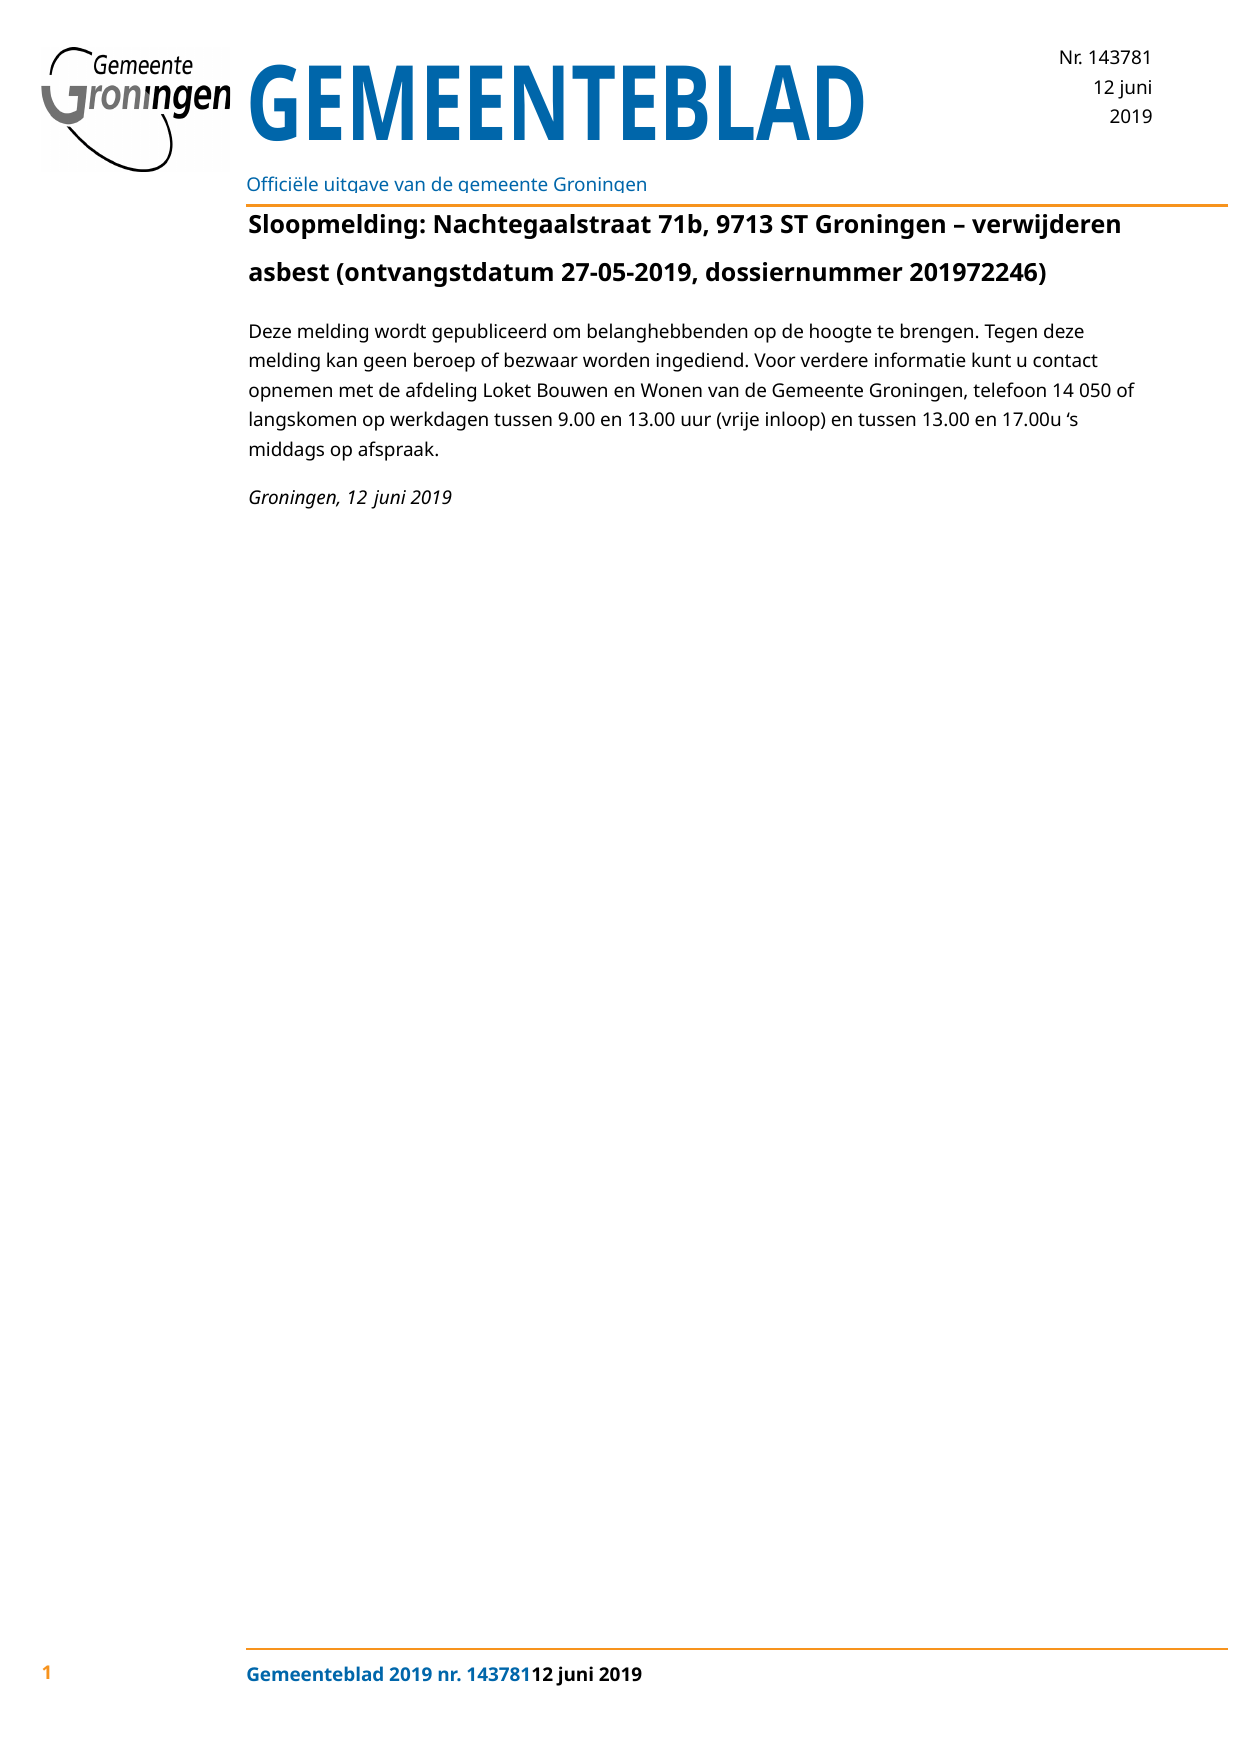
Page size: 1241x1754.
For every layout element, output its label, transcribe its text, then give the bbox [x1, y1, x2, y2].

picture [41, 47, 231, 172]
text Deze melding wordt gepubliceerd om belanghebbenden op de hoogte te brengen. Tegen deze melding kan geen beroep of bezwaar worden ingediend. Voor verdere informatie kunt u contact opnemen met de afdeling Loket Bouwen en Wonen van de Gemeente Groningen, telefoon 14 050 of langskomen op werkdagen tussen 9.00 en 13.00 uur (vrije inloop) en tussen 13.00 en 17.00u ‘s middags op afspraak. [248, 318, 1152, 462]
text Groningen, 12 juni 2019 [248, 484, 1152, 510]
text Sloopmelding: Nachtegaalstraat 71b, 9713 ST Groningen – verwijderen asbest (ontvangstdatum 27-05-2019, dossiernummer 201972246) [248, 207, 1152, 288]
